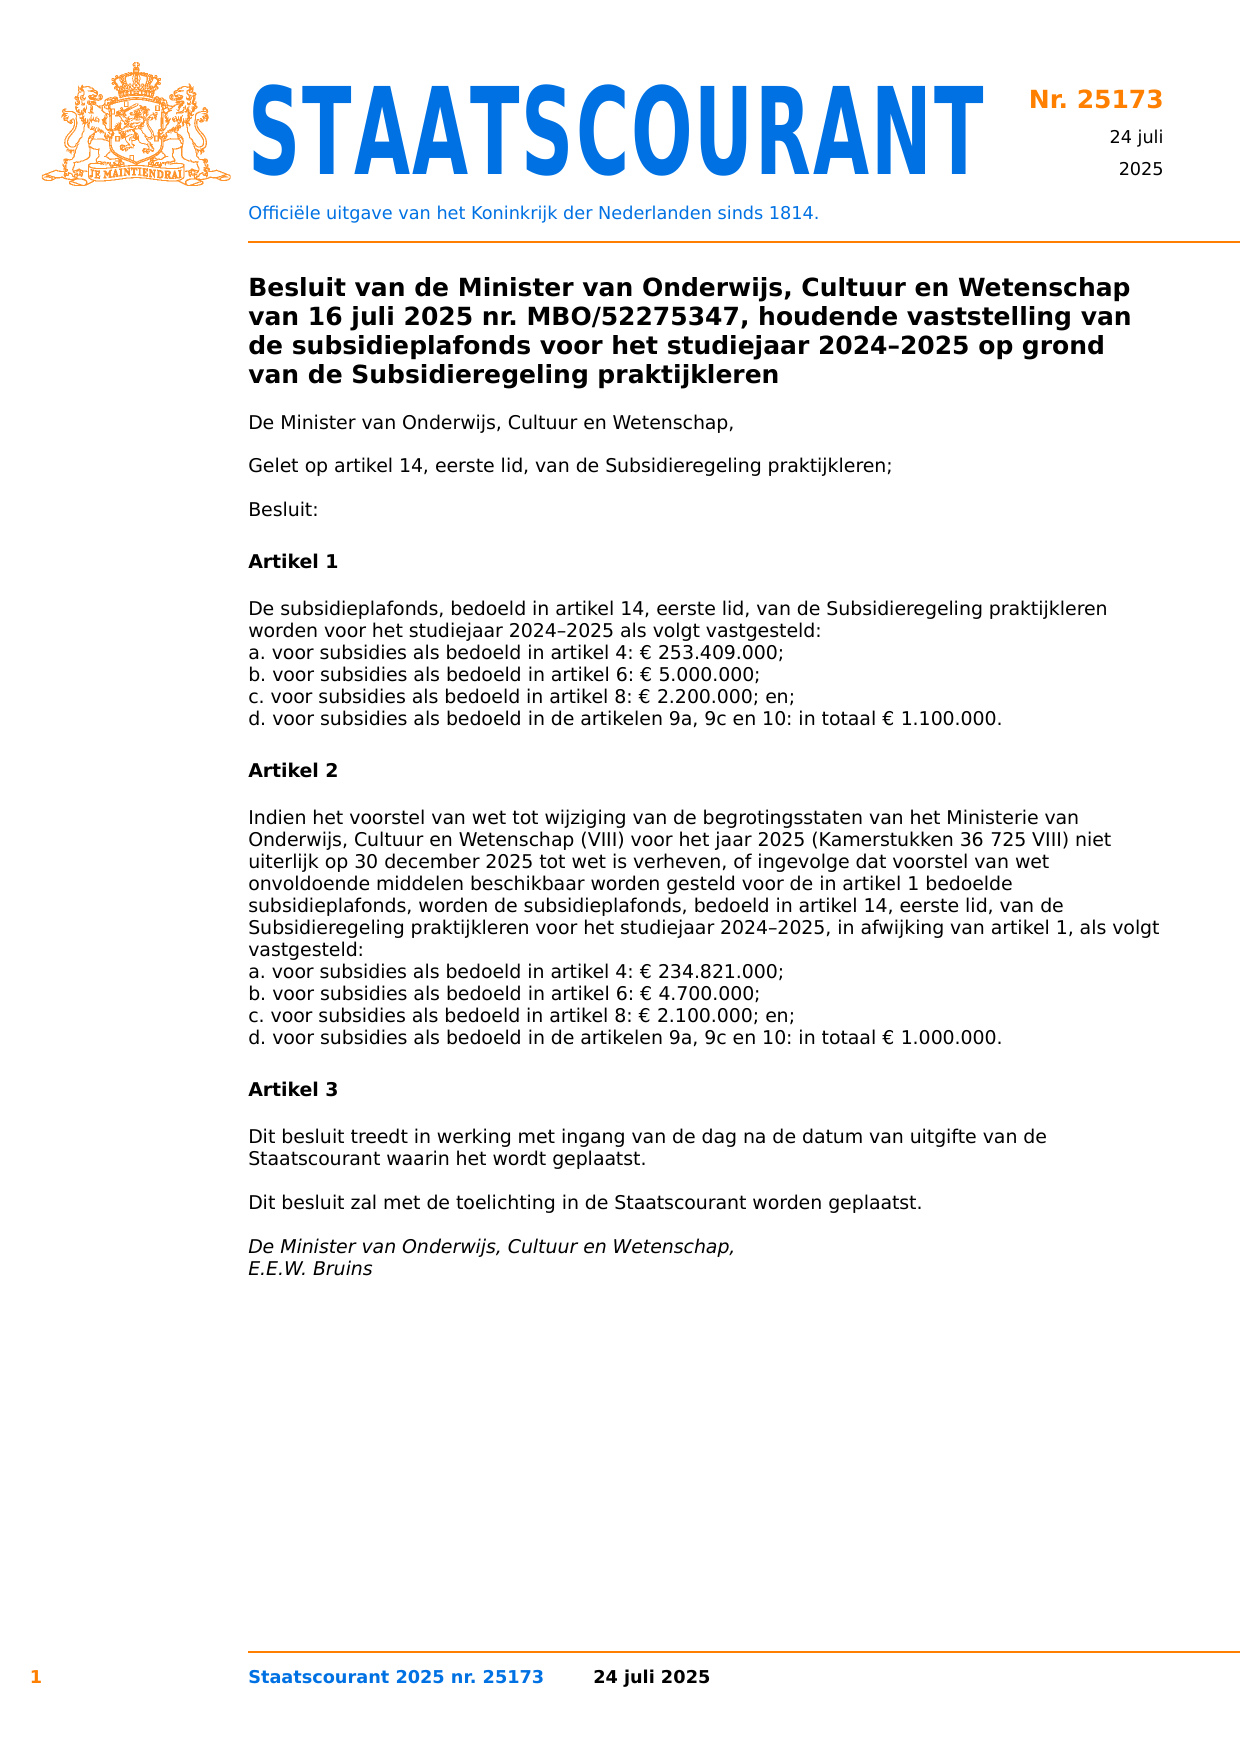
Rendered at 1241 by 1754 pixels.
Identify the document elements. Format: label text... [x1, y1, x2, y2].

table_header [25, 62, 248, 241]
text De subsidieplafonds, bedoeld in artikel 14, eerste lid, van de Subsidieregeling praktijkleren worden voor het studiejaar 2024–2025 als volgt vastgesteld: [248, 598, 1163, 642]
text De Minister van Onderwijs, Cultuur en Wetenschap, E.E.W. Bruins [248, 1236, 1163, 1279]
subtitle Artikel 2 [248, 760, 1163, 782]
picture [41, 62, 231, 186]
table_header Nr. 25173 [998, 62, 1240, 121]
text d. voor subsidies als bedoeld in de artikelen 9a, 9c en 10: in totaal € 1.100.000. [248, 708, 1163, 730]
text Dit besluit zal met de toelichting in de Staatscourant worden geplaatst. [248, 1192, 1163, 1214]
text c. voor subsidies als bedoeld in artikel 8: € 2.200.000; en; [248, 686, 1163, 708]
text a. voor subsidies als bedoeld in artikel 4: € 253.409.000; [248, 642, 1163, 664]
text b. voor subsidies als bedoeld in artikel 6: € 4.700.000; [248, 983, 1163, 1005]
table_cell 24 juli [998, 121, 1240, 153]
text Indien het voorstel van wet tot wijziging van de begrotingsstaten van het Ministerie van Onderwijs, Cultuur en Wetenschap (VIII) voor het jaar 2025 (Kamerstukken 36 725 VIII) niet uiterlijk op 30 december 2025 tot wet is verheven, of ingevolge dat voorstel van wet onvoldoende middelen beschikbaar worden gesteld voor de in artikel 1 bedoelde subsidieplafonds, worden de subsidieplafonds, bedoeld in artikel 14, eerste lid, van de Subsidieregeling praktijkleren voor het studiejaar 2024–2025, in afwijking van artikel 1, als volgt vastgesteld: [248, 807, 1163, 961]
subtitle Besluit van de Minister van Onderwijs, Cultuur en Wetenschap van 16 juli 2025 nr. MBO/52275347, houdende vaststelling van de subsidieplafonds voor het studiejaar 2024–2025 op grond van de Subsidieregeling praktijkleren [248, 273, 1163, 390]
text c. voor subsidies als bedoeld in artikel 8: € 2.100.000; en; [248, 1005, 1163, 1027]
subtitle Artikel 3 [248, 1079, 1163, 1101]
text Besluit: [248, 499, 1163, 521]
text a. voor subsidies als bedoeld in artikel 4: € 234.821.000; [248, 961, 1163, 983]
table_cell Officiële uitgave van het Koninkrijk der Nederlanden sinds 1814. [248, 203, 1240, 241]
text De Minister van Onderwijs, Cultuur en Wetenschap, [248, 412, 1163, 433]
text b. voor subsidies als bedoeld in artikel 6: € 5.000.000; [248, 664, 1163, 686]
text Gelet op artikel 14, eerste lid, van de Subsidieregeling praktijkleren; [248, 455, 1163, 477]
table_cell 2025 [998, 153, 1240, 203]
text Dit besluit treedt in werking met ingang van de dag na de datum van uitgifte van de Staatscourant waarin het wordt geplaatst. [248, 1126, 1163, 1170]
table_header STAATSCOURANT [248, 62, 998, 203]
text d. voor subsidies als bedoeld in de artikelen 9a, 9c en 10: in totaal € 1.000.000. [248, 1027, 1163, 1049]
subtitle Artikel 1 [248, 551, 1163, 573]
